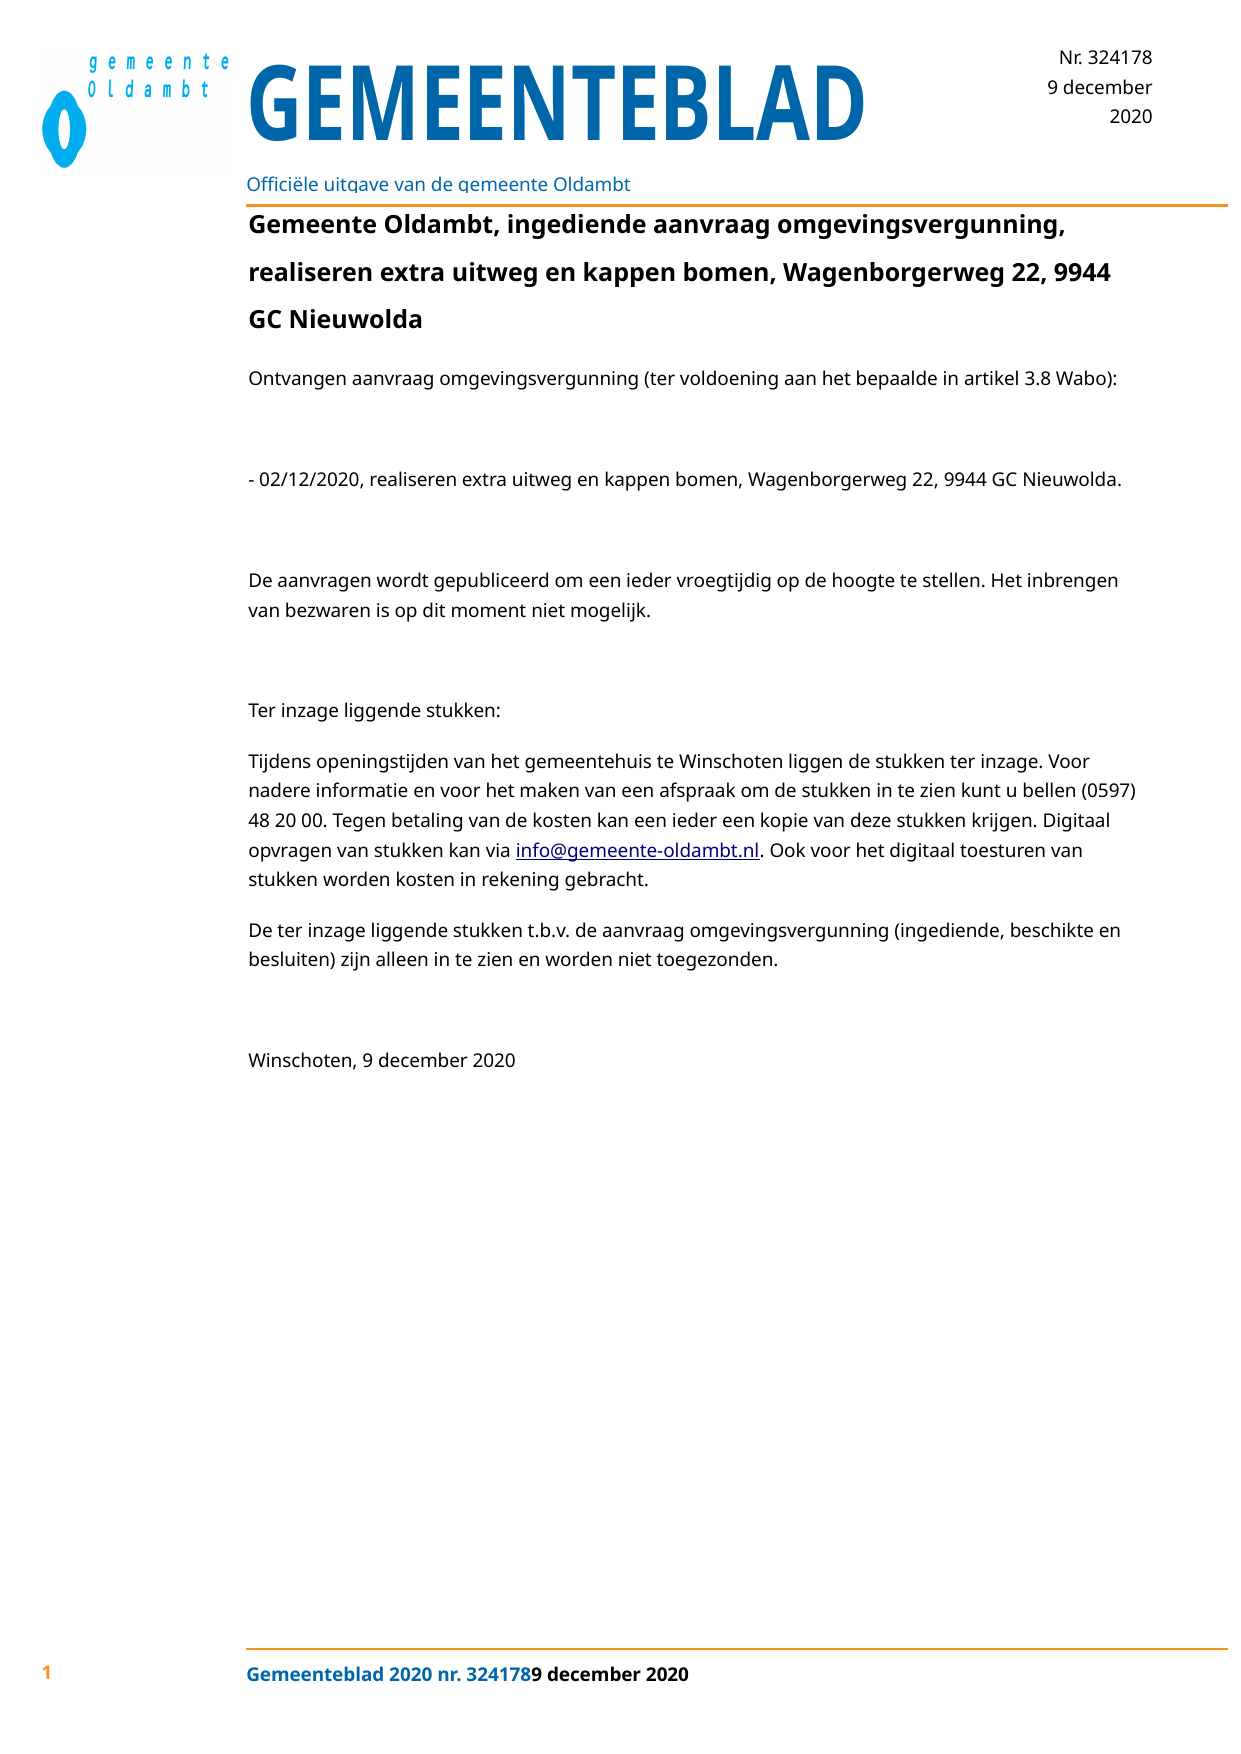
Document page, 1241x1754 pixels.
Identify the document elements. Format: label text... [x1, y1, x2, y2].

text Gemeente Oldambt, ingediende aanvraag omgevingsvergunning, realiseren extra uitweg en kappen bomen, Wagenborgerweg 22, 9944 GC Nieuwolda [248, 207, 1152, 336]
picture [41, 47, 231, 172]
text Ter inzage liggende stukken: [248, 698, 1152, 723]
text De aanvragen wordt gepubliceerd om een ieder vroegtijdig op de hoogte te stellen. Het inbrengen van bezwaren is op dit moment niet mogelijk. [248, 567, 1152, 622]
text Tijdens openingstijden van het gemeentehuis te Winschoten liggen de stukken ter inzage. Voor nadere informatie en voor het maken van een afspraak om de stukken in te zien kunt u bellen (0597) 48 20 00. Tegen betaling van de kosten kan een ieder een kopie van deze stukken krijgen. Digitaal opvragen van stukken kan via info@gemeente-oldambt.nl. Ook voor het digitaal toesturen van stukken worden kosten in rekening gebracht. [248, 748, 1152, 892]
text Ontvangen aanvraag omgevingsvergunning (ter voldoening aan het bepaalde in artikel 3.8 Wabo): [248, 366, 1152, 391]
text Winschoten, 9 december 2020 [248, 1047, 1152, 1073]
text - 02/12/2020, realiseren extra uitweg en kappen bomen, Wagenborgerweg 22, 9944 GC Nieuwolda. [248, 466, 1152, 492]
text De ter inzage liggende stukken t.b.v. de aanvraag omgevingsvergunning (ingediende, beschikte en besluiten) zijn alleen in te zien en worden niet toegezonden. [248, 917, 1152, 972]
